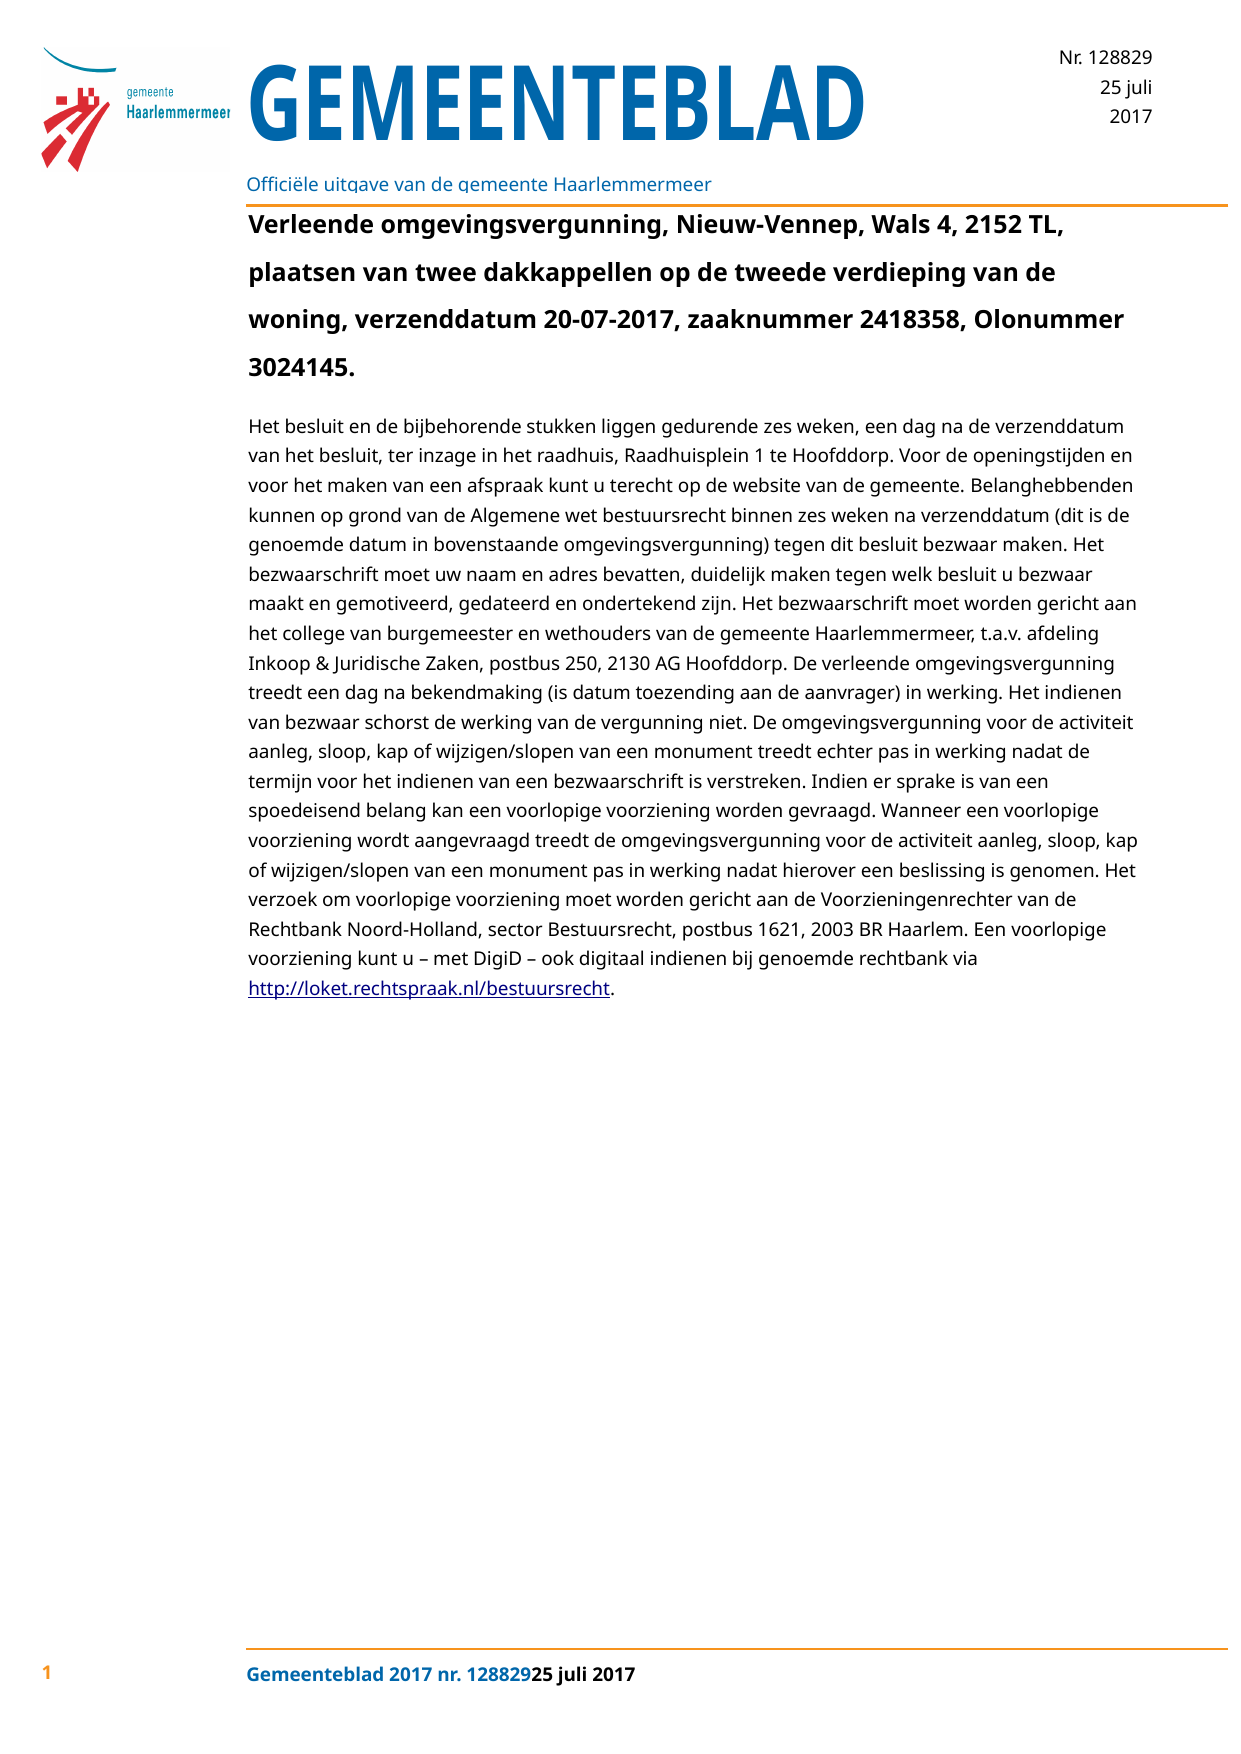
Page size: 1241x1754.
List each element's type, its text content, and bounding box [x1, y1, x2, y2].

text Het besluit en de bijbehorende stukken liggen gedurende zes weken, een dag na de verzenddatum van het besluit, ter inzage in het raadhuis, Raadhuisplein 1 te Hoofddorp. Voor de openingstijden en voor het maken van een afspraak kunt u terecht op de website van de gemeente. Belanghebbenden kunnen op grond van de Algemene wet bestuursrecht binnen zes weken na verzenddatum (dit is de genoemde datum in bovenstaande omgevingsvergunning) tegen dit besluit bezwaar maken. Het bezwaarschrift moet uw naam en adres bevatten, duidelijk maken tegen welk besluit u bezwaar maakt en gemotiveerd, gedateerd en ondertekend zijn. Het bezwaarschrift moet worden gericht aan het college van burgemeester en wethouders van de gemeente Haarlemmermeer, t.a.v. afdeling Inkoop & Juridische Zaken, postbus 250, 2130 AG Hoofddorp. De verleende omgevingsvergunning treedt een dag na bekendmaking (is datum toezending aan de aanvrager) in werking. Het indienen van bezwaar schorst de werking van de vergunning niet. De omgevingsvergunning voor de activiteit aanleg, sloop, kap of wijzigen/slopen van een monument treedt echter pas in werking nadat de termijn voor het indienen van een bezwaarschrift is verstreken. Indien er sprake is van een spoedeisend belang kan een voorlopige voorziening worden gevraagd. Wanneer een voorlopige voorziening wordt aangevraagd treedt de omgevingsvergunning voor de activiteit aanleg, sloop, kap of wijzigen/slopen van een monument pas in werking nadat hierover een beslissing is genomen. Het verzoek om voorlopige voorziening moet worden gericht aan de Voorzieningenrechter van de Rechtbank Noord-Holland, sector Bestuursrecht, postbus 1621, 2003 BR Haarlem. Een voorlopige voorziening kunt u – met DigiD – ook digitaal indienen bij genoemde rechtbank via http://loket.rechtspraak.nl/bestuursrecht. [248, 413, 1152, 1001]
text Verleende omgevingsvergunning, Nieuw-Vennep, Wals 4, 2152 TL, plaatsen van twee dakkappellen op de tweede verdieping van de woning, verzenddatum 20-07-2017, zaaknummer 2418358, Olonummer 3024145. [248, 207, 1152, 384]
picture [41, 47, 231, 172]
